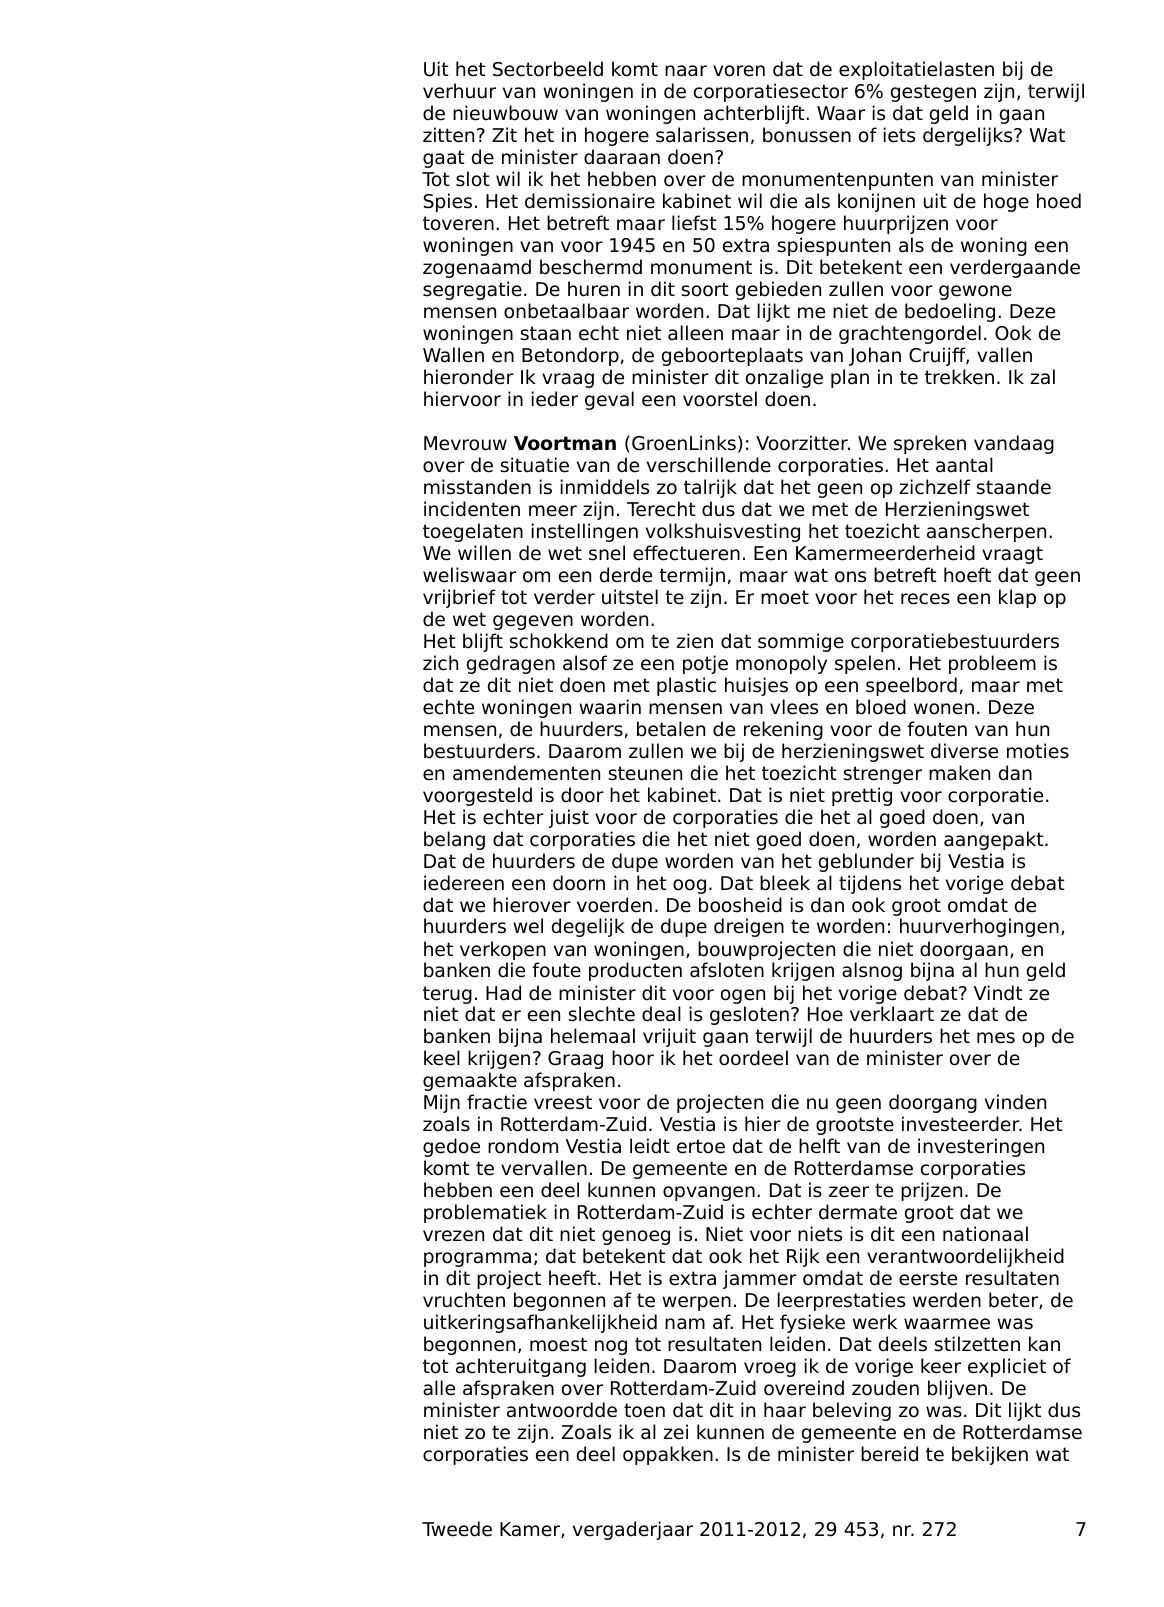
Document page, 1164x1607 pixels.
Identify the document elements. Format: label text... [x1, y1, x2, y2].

text Mijn fractie vreest voor de projecten die nu geen doorgang vinden zoals in Rotterdam-Zuid. Vestia is hier de grootste investeerder. Het gedoe rondom Vestia leidt ertoe dat de helft van de investeringen komt te vervallen. De gemeente en de Rotterdamse corporaties hebben een deel kunnen opvangen. Dat is zeer te prijzen. De problematiek in Rotterdam-Zuid is echter dermate groot dat we vrezen dat dit niet genoeg is. Niet voor niets is dit een nationaal programma; dat betekent dat ook het Rijk een verantwoordelijkheid in dit project heeft. Het is extra jammer omdat de eerste resultaten vruchten begonnen af te werpen. De leerprestaties werden beter, de uitkeringsafhankelijkheid nam af. Het fysieke werk waarmee was begonnen, moest nog tot resultaten leiden. Dat deels stilzetten kan tot achteruitgang leiden. Daarom vroeg ik de vorige keer expliciet of alle afspraken over Rotterdam-Zuid overeind zouden blijven. De minister antwoordde toen dat dit in haar beleving zo was. Dit lijkt dus niet zo te zijn. Zoals ik al zei kunnen de gemeente en de Rotterdamse corporaties een deel oppakken. Is de minister bereid te bekijken wat [422, 1092, 1087, 1466]
text Het blijft schokkend om te zien dat sommige corporatiebestuurders zich gedragen alsof ze een potje monopoly spelen. Het probleem is dat ze dit niet doen met plastic huisjes op een speelbord, maar met echte woningen waarin mensen van vlees en bloed wonen. Deze mensen, de huurders, betalen de rekening voor de fouten van hun bestuurders. Daarom zullen we bij de herzieningswet diverse moties en amendementen steunen die het toezicht strenger maken dan voorgesteld is door het kabinet. Dat is niet prettig voor corporatie. Het is echter juist voor de corporaties die het al goed doen, van belang dat corporaties die het niet goed doen, worden aangepakt. [422, 631, 1087, 851]
text Tot slot wil ik het hebben over de monumentenpunten van minister Spies. Het demissionaire kabinet wil die als konijnen uit de hoge hoed toveren. Het betreft maar liefst 15% hogere huurprijzen voor woningen van voor 1945 en 50 extra spiespunten als de woning een zogenaamd beschermd monument is. Dit betekent een verdergaande segregatie. De huren in dit soort gebieden zullen voor gewone mensen onbetaalbaar worden. Dat lijkt me niet de bedoeling. Deze woningen staan echt niet alleen maar in de grachtengordel. Ook de Wallen en Betondorp, de geboorteplaats van Johan Cruijff, vallen hieronder Ik vraag de minister dit onzalige plan in te trekken. Ik zal hiervoor in ieder geval een voorstel doen. [422, 169, 1087, 411]
text Dat de huurders de dupe worden van het geblunder bij Vestia is iedereen een doorn in het oog. Dat bleek al tijdens het vorige debat dat we hierover voerden. De boosheid is dan ook groot omdat de huurders wel degelijk de dupe dreigen te worden: huurverhogingen, het verkopen van woningen, bouwprojecten die niet doorgaan, en banken die foute producten afsloten krijgen alsnog bijna al hun geld terug. Had de minister dit voor ogen bij het vorige debat? Vindt ze niet dat er een slechte deal is gesloten? Hoe verklaart ze dat de banken bijna helemaal vrijuit gaan terwijl de huurders het mes op de keel krijgen? Graag hoor ik het oordeel van de minister over de gemaakte afspraken. [422, 851, 1087, 1092]
text Uit het Sectorbeeld komt naar voren dat de exploitatielasten bij de verhuur van woningen in de corporatiesector 6% gestegen zijn, terwijl de nieuwbouw van woningen achterblijft. Waar is dat geld in gaan zitten? Zit het in hogere salarissen, bonussen of iets dergelijks? Wat gaat de minister daaraan doen? [422, 59, 1087, 169]
text Mevrouw Voortman (GroenLinks): Voorzitter. We spreken vandaag over de situatie van de verschillende corporaties. Het aantal misstanden is inmiddels zo talrijk dat het geen op zichzelf staande incidenten meer zijn. Terecht dus dat we met de Herzieningswet toegelaten instellingen volkshuisvesting het toezicht aanscherpen. We willen de wet snel effectueren. Een Kamermeerderheid vraagt weliswaar om een derde termijn, maar wat ons betreft hoeft dat geen vrijbrief tot verder uitstel te zijn. Er moet voor het reces een klap op de wet gegeven worden. [422, 433, 1087, 631]
